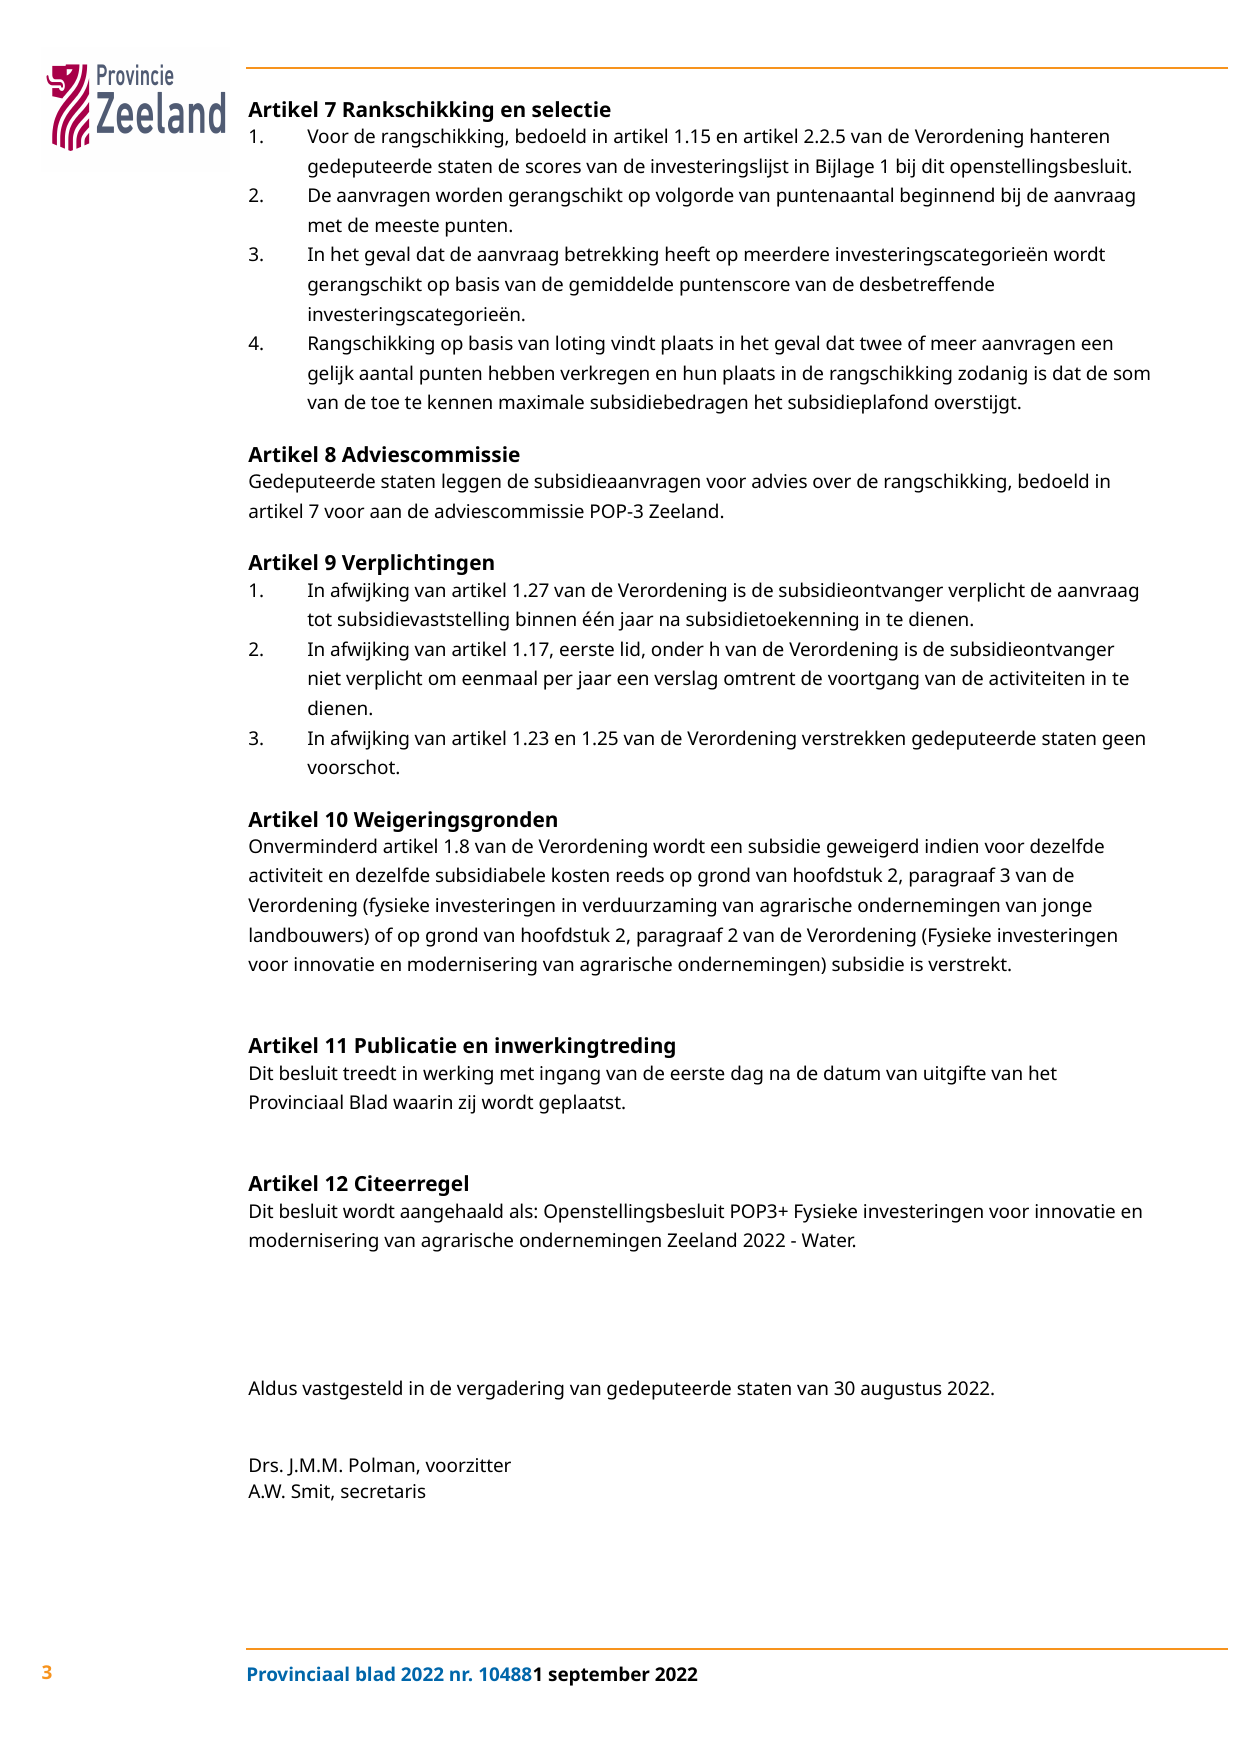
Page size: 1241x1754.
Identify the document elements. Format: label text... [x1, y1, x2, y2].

text Artikel 9 Verplichtingen [248, 548, 1152, 577]
text Dit besluit treedt in werking met ingang van de eerste dag na de datum van uitgifte van het Provinciaal Blad waarin zij wordt geplaatst. [248, 1060, 1152, 1115]
text A.W. Smit, secretaris [248, 1478, 1152, 1504]
text Artikel 12 Citeerregel [248, 1169, 1152, 1198]
text Gedeputeerde staten leggen de subsidieaanvragen voor advies over de rangschikking, bedoeld in artikel 7 voor aan de adviescommissie POP-3 Zeeland. [248, 468, 1152, 524]
list Rangschikking op basis van loting vindt plaats in het geval dat twee of meer aanvragen een gelijk aantal punten hebben verkregen en hun plaats in de rangschikking zodanig is dat de som van de toe te kennen maximale subsidiebedragen het subsidieplafond overstijgt. [248, 330, 1152, 415]
text Artikel 8 Adviescommissie [248, 440, 1152, 468]
text Aldus vastgesteld in de vergadering van gedeputeerde staten van 30 augustus 2022. [248, 1375, 1152, 1401]
list In afwijking van artikel 1.17, eerste lid, onder h van de Verordening is de subsidieontvanger niet verplicht om eenmaal per jaar een verslag omtrent de voortgang van de activiteiten in te dienen. [248, 636, 1152, 721]
list In het geval dat de aanvraag betrekking heeft op meerdere investeringscategorieën wordt gerangschikt op basis van de gemiddelde puntenscore van de desbetreffende investeringscategorieën. [248, 242, 1152, 326]
list Voor de rangschikking, bedoeld in artikel 1.15 en artikel 2.2.5 van de Verordening hanteren gedeputeerde staten de scores van de investeringslijst in Bijlage 1 bij dit openstellingsbesluit. [248, 123, 1152, 178]
list De aanvragen worden gerangschikt op volgorde van puntenaantal beginnend bij de aanvraag met de meeste punten. [248, 182, 1152, 238]
list In afwijking van artikel 1.23 en 1.25 van de Verordening verstrekken gedeputeerde staten geen voorschot. [248, 725, 1152, 780]
text Artikel 7 Rankschikking en selectie [248, 95, 1152, 123]
text Artikel 10 Weigeringsgronden [248, 805, 1152, 833]
text Onverminderd artikel 1.8 van de Verordening wordt een subsidie geweigerd indien voor dezelfde activiteit en dezelfde subsidiabele kosten reeds op grond van hoofdstuk 2, paragraaf 3 van de Verordening (fysieke investeringen in verduurzaming van agrarische ondernemingen van jonge landbouwers) of op grond van hoofdstuk 2, paragraaf 2 van de Verordening (Fysieke investeringen voor innovatie en modernisering van agrarische ondernemingen) subsidie is verstrekt. [248, 833, 1152, 977]
text Artikel 11 Publicatie en inwerkingtreding [248, 1031, 1152, 1060]
picture [41, 47, 231, 172]
text Drs. J.M.M. Polman, voorzitter [248, 1453, 1152, 1478]
text Dit besluit wordt aangehaald als: Openstellingsbesluit POP3+ Fysieke investeringen voor innovatie en modernisering van agrarische ondernemingen Zeeland 2022 - Water. [248, 1198, 1152, 1253]
list In afwijking van artikel 1.27 van de Verordening is de subsidieontvanger verplicht de aanvraag tot subsidievaststelling binnen één jaar na subsidietoekenning in te dienen. [248, 577, 1152, 632]
